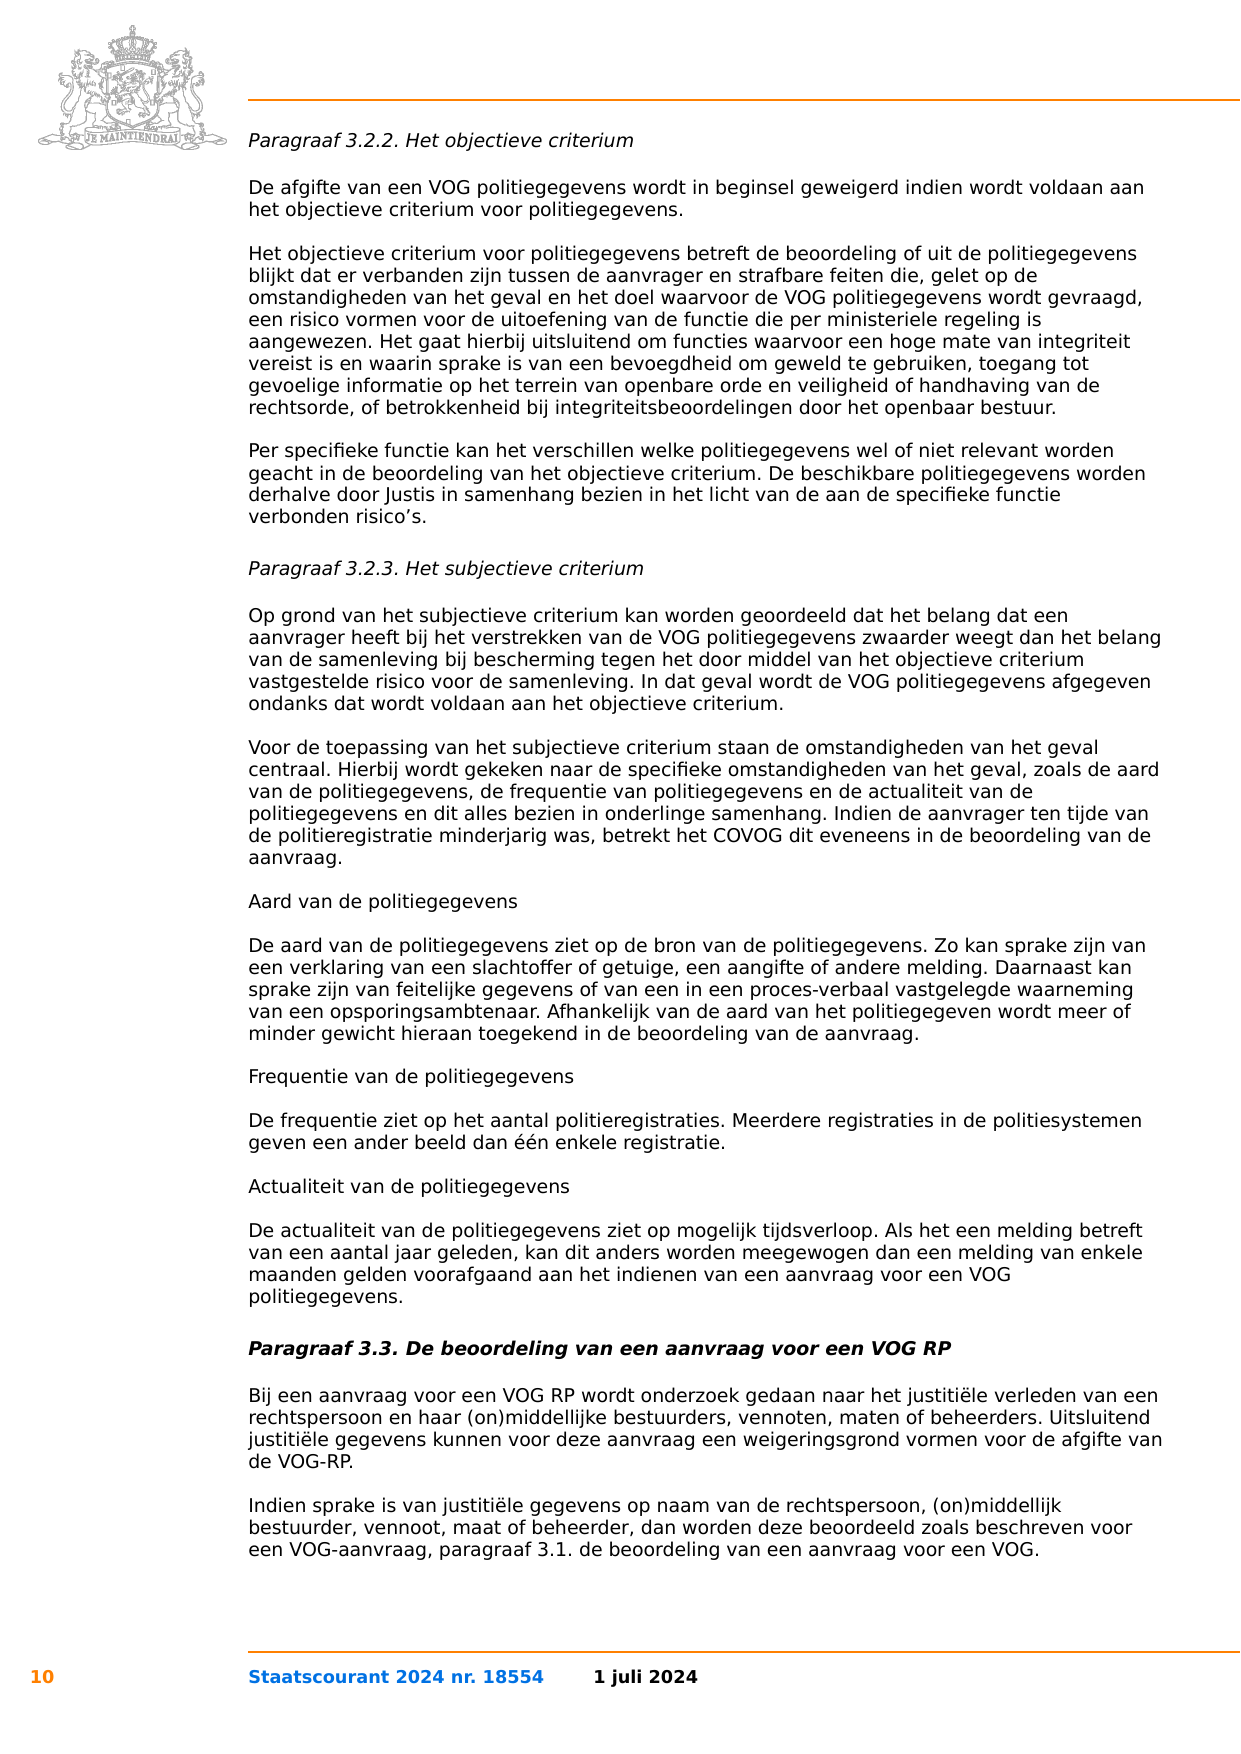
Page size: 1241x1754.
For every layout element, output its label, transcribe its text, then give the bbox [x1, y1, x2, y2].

picture [38, 25, 227, 150]
text De aard van de politiegegevens ziet op de bron van de politiegegevens. Zo kan sprake zijn van een verklaring van een slachtoffer of getuige, een aangifte of andere melding. Daarnaast kan sprake zijn van feitelijke gegevens of van een in een proces-verbaal vastgelegde waarneming van een opsporingsambtenaar. Afhankelijk van de aard van het politiegegeven wordt meer of minder gewicht hieraan toegekend in de beoordeling van de aanvraag. [248, 935, 1163, 1044]
text Het objectieve criterium voor politiegegevens betreft de beoordeling of uit de politiegegevens blijkt dat er verbanden zijn tussen de aanvrager en strafbare feiten die, gelet op de omstandigheden van het geval en het doel waarvoor de VOG politiegegevens wordt gevraagd, een risico vormen voor de uitoefening van de functie die per ministeriele regeling is aangewezen. Het gaat hierbij uitsluitend om functies waarvoor een hoge mate van integriteit vereist is en waarin sprake is van een bevoegdheid om geweld te gebruiken, toegang tot gevoelige informatie op het terrein van openbare orde en veiligheid of handhaving van de rechtsorde, of betrokkenheid bij integriteitsbeoordelingen door het openbaar bestuur. [248, 243, 1163, 418]
text Indien sprake is van justitiële gegevens op naam van de rechtspersoon, (on)middellijk bestuurder, vennoot, maat of beheerder, dan worden deze beoordeeld zoals beschreven voor een VOG-aanvraag, paragraaf 3.1. de beoordeling van een aanvraag voor een VOG. [248, 1495, 1163, 1561]
text Per specifieke functie kan het verschillen welke politiegegevens wel of niet relevant worden geacht in de beoordeling van het objectieve criterium. De beschikbare politiegegevens worden derhalve door Justis in samenhang bezien in het licht van de aan de specifieke functie verbonden risico’s. [248, 440, 1163, 528]
subtitle Paragraaf 3.2.2. Het objectieve criterium [248, 130, 1163, 152]
subtitle Aard van de politiegegevens [248, 891, 1163, 913]
text De frequentie ziet op het aantal politieregistraties. Meerdere registraties in de politiesystemen geven een ander beeld dan één enkele registratie. [248, 1110, 1163, 1154]
text Op grond van het subjectieve criterium kan worden geoordeeld dat het belang dat een aanvrager heeft bij het verstrekken van de VOG politiegegevens zwaarder weegt dan het belang van de samenleving bij bescherming tegen het door middel van het objectieve criterium vastgestelde risico voor de samenleving. In dat geval wordt de VOG politiegegevens afgegeven ondanks dat wordt voldaan aan het objectieve criterium. [248, 605, 1163, 715]
subtitle Paragraaf 3.2.3. Het subjectieve criterium [248, 558, 1163, 580]
subtitle Actualiteit van de politiegegevens [248, 1176, 1163, 1198]
text Bij een aanvraag voor een VOG RP wordt onderzoek gedaan naar het justitiële verleden van een rechtspersoon en haar (on)middellijke bestuurders, vennoten, maten of beheerders. Uitsluitend justitiële gegevens kunnen voor deze aanvraag een weigeringsgrond vormen voor de afgifte van de VOG-RP. [248, 1385, 1163, 1473]
text De actualiteit van de politiegegevens ziet op mogelijk tijdsverloop. Als het een melding betreft van een aantal jaar geleden, kan dit anders worden meegewogen dan een melding van enkele maanden gelden voorafgaand aan het indienen van een aanvraag voor een VOG politiegegevens. [248, 1220, 1163, 1308]
text De afgifte van een VOG politiegegevens wordt in beginsel geweigerd indien wordt voldaan aan het objectieve criterium voor politiegegevens. [248, 177, 1163, 221]
text Voor de toepassing van het subjectieve criterium staan de omstandigheden van het geval centraal. Hierbij wordt gekeken naar de specifieke omstandigheden van het geval, zoals de aard van de politiegegevens, de frequentie van politiegegevens en de actualiteit van de politiegegevens en dit alles bezien in onderlinge samenhang. Indien de aanvrager ten tijde van de politieregistratie minderjarig was, betrekt het COVOG dit eveneens in de beoordeling van de aanvraag. [248, 737, 1163, 869]
subtitle Paragraaf 3.3. De beoordeling van een aanvraag voor een VOG RP [248, 1338, 1163, 1360]
subtitle Frequentie van de politiegegevens [248, 1066, 1163, 1088]
